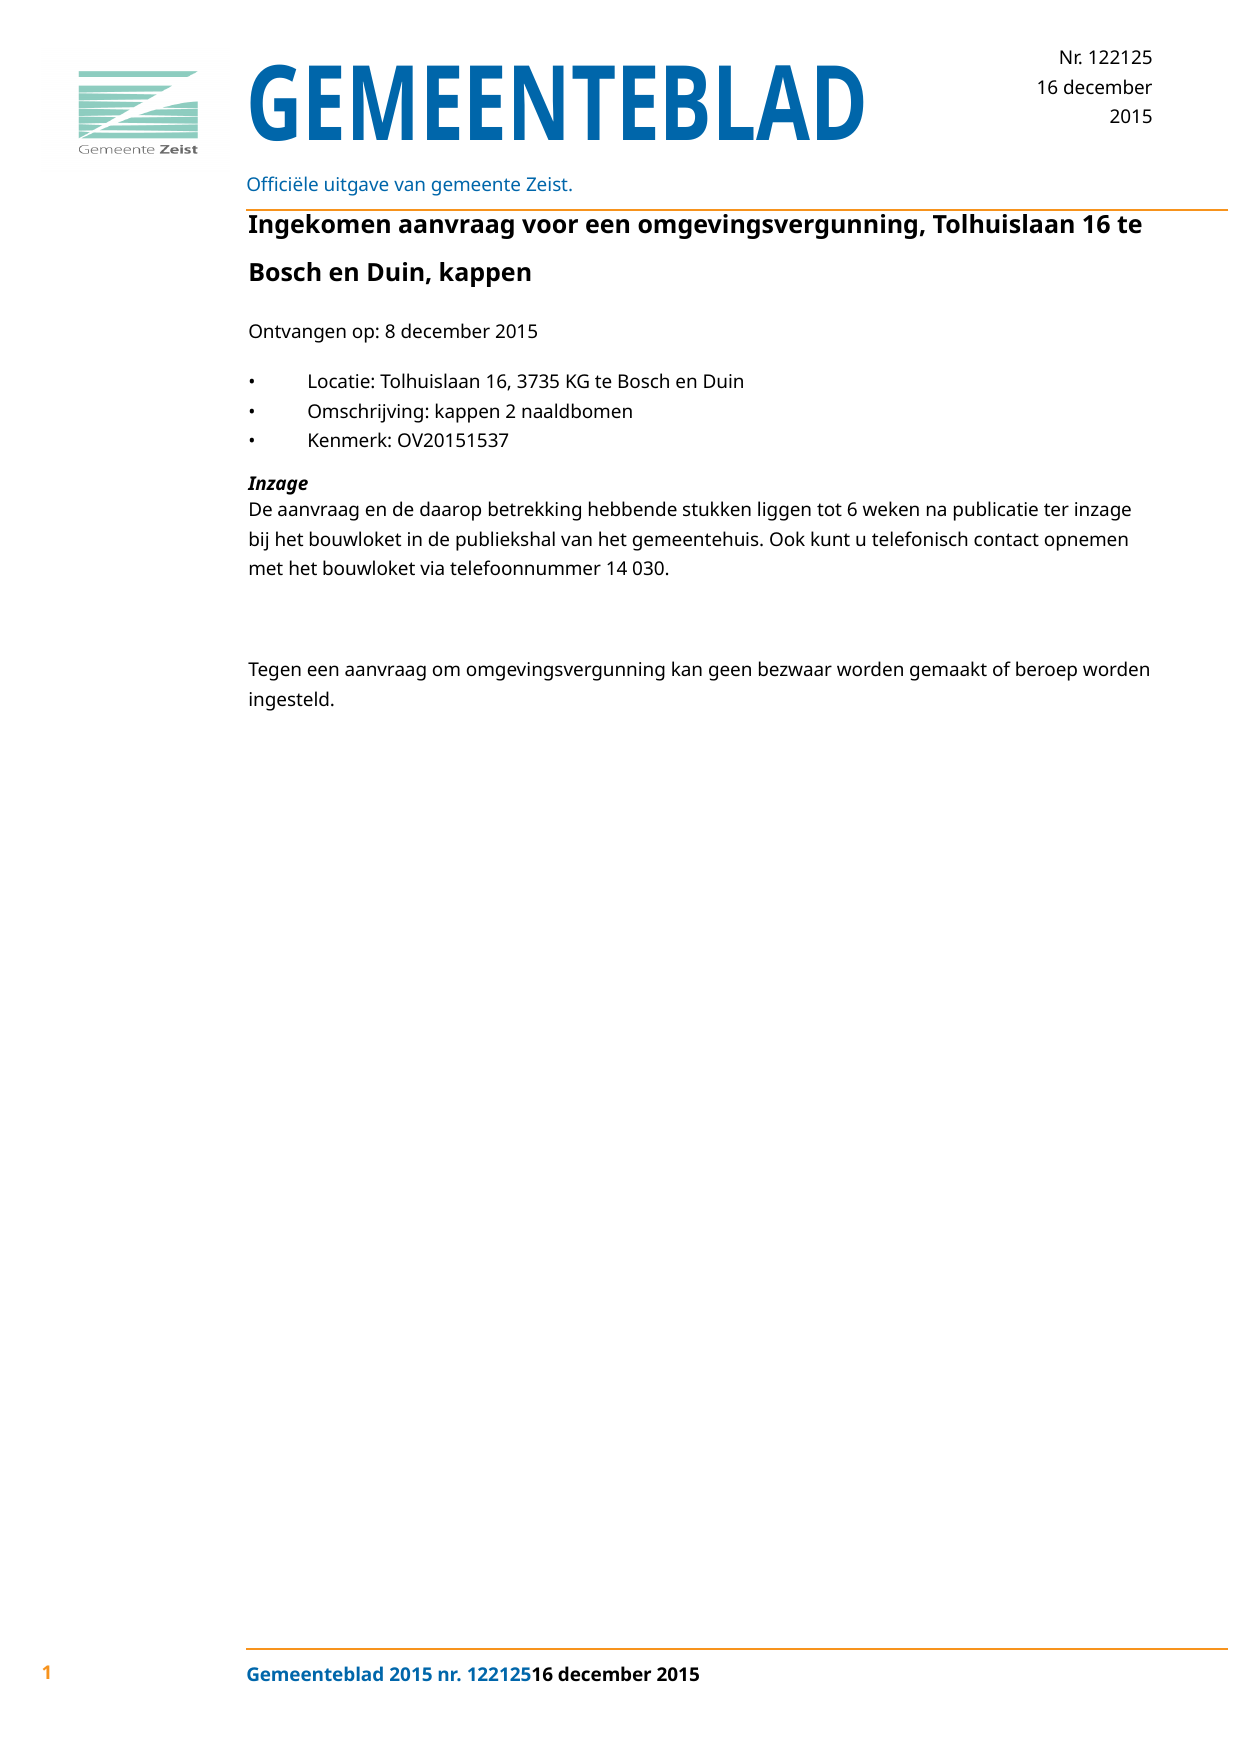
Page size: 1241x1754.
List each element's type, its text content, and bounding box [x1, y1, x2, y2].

text Tegen een aanvraag om omgevingsvergunning kan geen bezwaar worden gemaakt of beroep worden ingesteld. [248, 656, 1152, 712]
picture [41, 47, 231, 172]
text Ontvangen op: 8 december 2015 [248, 318, 1152, 344]
list Kenmerk: OV20151537 [248, 427, 1152, 453]
text Inzage [248, 471, 1152, 496]
list Locatie: Tolhuislaan 16, 3735 KG te Bosch en Duin [248, 368, 1152, 394]
text Ingekomen aanvraag voor een omgevingsvergunning, Tolhuislaan 16 te Bosch en Duin, kappen [248, 211, 1152, 288]
list Omschrijving: kappen 2 naaldbomen [248, 398, 1152, 424]
text De aanvraag en de daarop betrekking hebbende stukken liggen tot 6 weken na publicatie ter inzage bij het bouwloket in de publiekshal van het gemeentehuis. Ook kunt u telefonisch contact opnemen met het bouwloket via telefoonnummer 14 030. [248, 496, 1152, 581]
